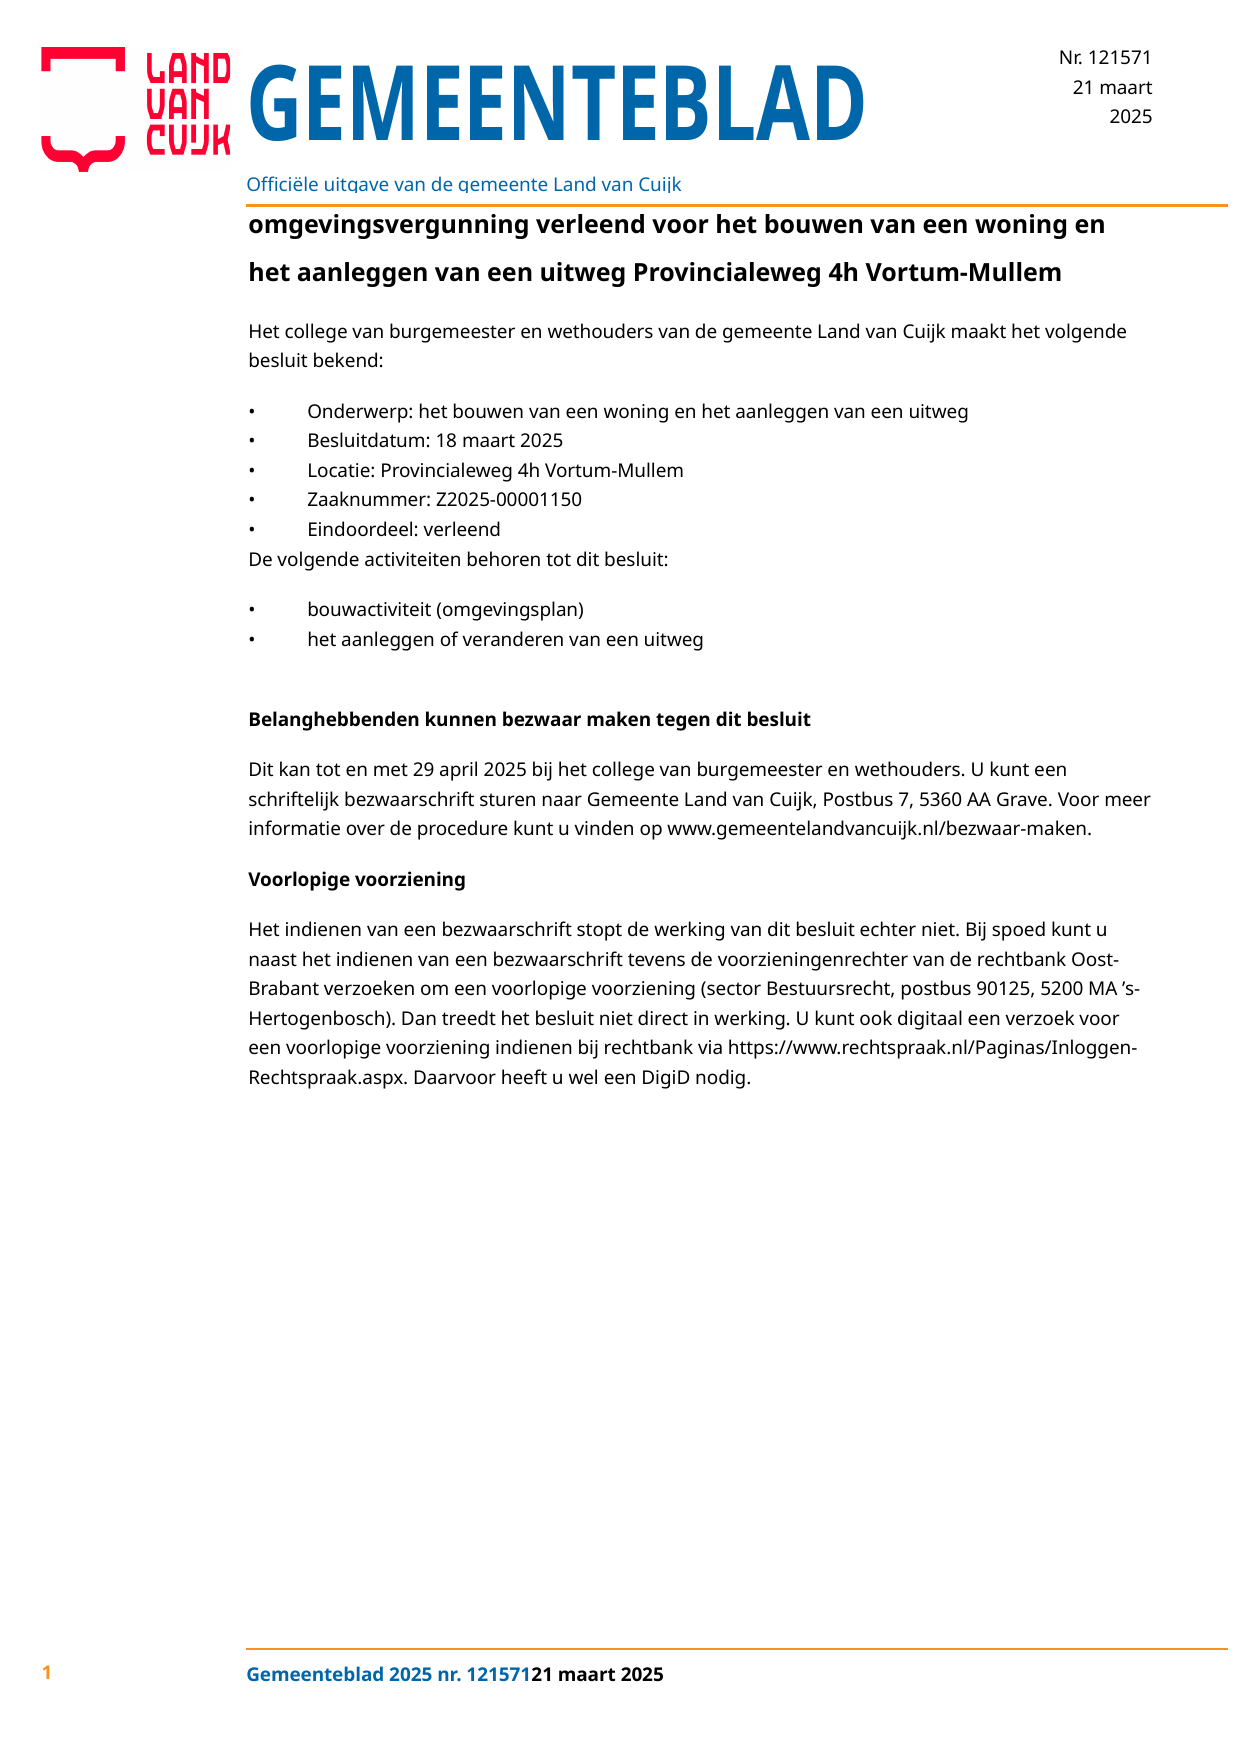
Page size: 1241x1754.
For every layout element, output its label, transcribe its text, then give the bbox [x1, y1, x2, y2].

list Besluitdatum: 18 maart 2025 [248, 427, 1152, 453]
list bouwactiviteit (omgevingsplan) [248, 596, 1152, 622]
list Zaaknummer: Z2025-00001150 [248, 487, 1152, 512]
text Het indienen van een bezwaarschrift stopt de werking van dit besluit echter niet. Bij spoed kunt u naast het indienen van een bezwaarschrift tevens de voorzieningenrechter van de rechtbank Oost-Brabant verzoeken om een voorlopige voorziening (sector Bestuursrecht, postbus 90125, 5200 MA ’s-Hertogenbosch). Dan treedt het besluit niet direct in werking. U kunt ook digitaal een verzoek voor een voorlopige voorziening indienen bij rechtbank via https://www.rechtspraak.nl/Paginas/Inloggen-Rechtspraak.aspx. Daarvoor heeft u wel een DigiD nodig. [248, 916, 1152, 1090]
list Onderwerp: het bouwen van een woning en het aanleggen van een uitweg [248, 398, 1152, 424]
list het aanleggen of veranderen van een uitweg [248, 626, 1152, 652]
text Belanghebbenden kunnen bezwaar maken tegen dit besluit [248, 706, 1152, 732]
text omgevingsvergunning verleend voor het bouwen van een woning en het aanleggen van een uitweg Provincialeweg 4h Vortum-Mullem [248, 207, 1152, 288]
list Eindoordeel: verleend [248, 516, 1152, 542]
text Voorlopige voorziening [248, 866, 1152, 892]
picture [41, 47, 231, 172]
text Het college van burgemeester en wethouders van de gemeente Land van Cuijk maakt het volgende besluit bekend: [248, 318, 1152, 373]
text Dit kan tot en met 29 april 2025 bij het college van burgemeester en wethouders. U kunt een schriftelijk bezwaarschrift sturen naar Gemeente Land van Cuijk, Postbus 7, 5360 AA Grave. Voor meer informatie over de procedure kunt u vinden op www.gemeentelandvancuijk.nl/bezwaar-maken. [248, 756, 1152, 841]
list Locatie: Provincialeweg 4h Vortum-Mullem [248, 457, 1152, 483]
text De volgende activiteiten behoren tot dit besluit: [248, 546, 1152, 572]
